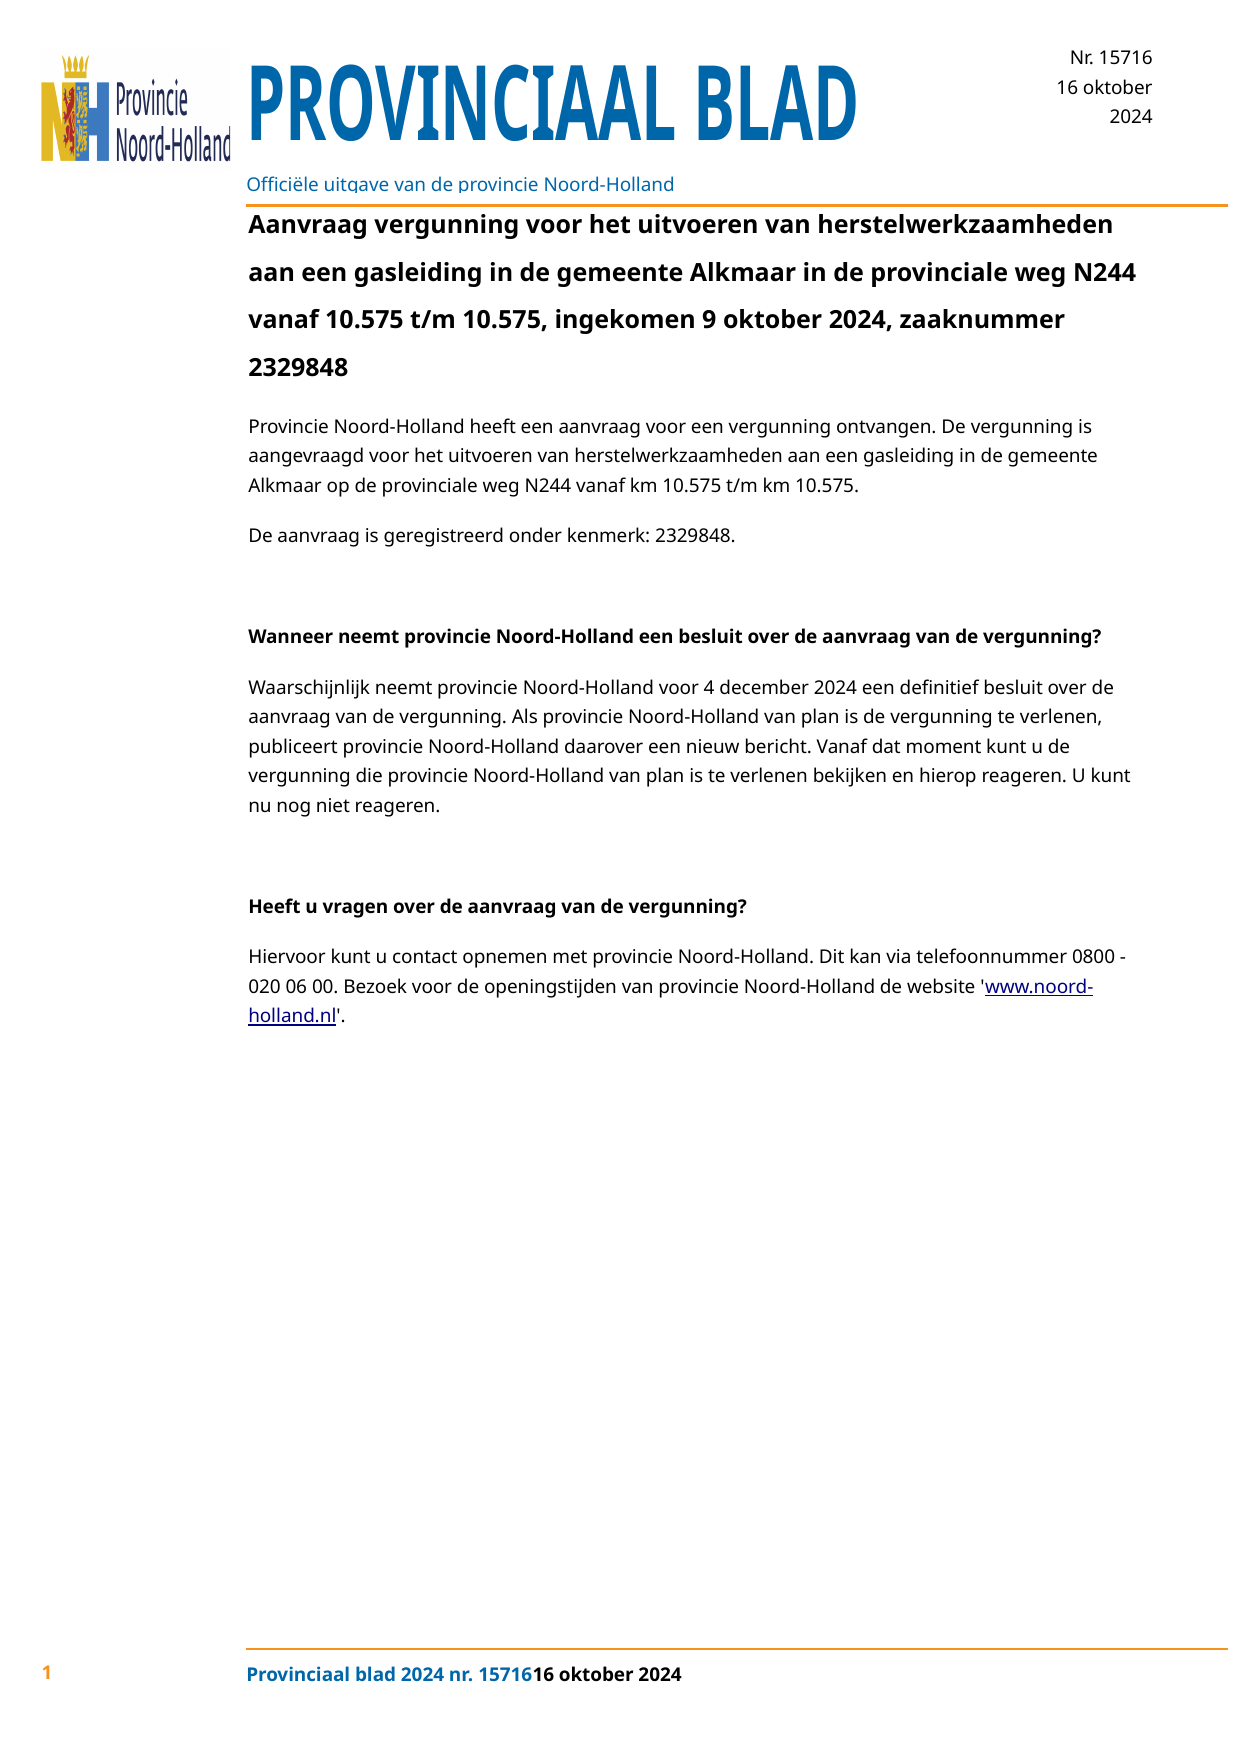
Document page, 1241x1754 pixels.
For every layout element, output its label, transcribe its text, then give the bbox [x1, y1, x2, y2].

text Provincie Noord-Holland heeft een aanvraag voor een vergunning ontvangen. De vergunning is aangevraagd voor het uitvoeren van herstelwerkzaamheden aan een gasleiding in de gemeente Alkmaar op de provinciale weg N244 vanaf km 10.575 t/m km 10.575. [248, 413, 1152, 498]
text Waarschijnlijk neemt provincie Noord-Holland voor 4 december 2024 een definitief besluit over de aanvraag van de vergunning. Als provincie Noord-Holland van plan is de vergunning te verlenen, publiceert provincie Noord-Holland daarover een nieuw bericht. Vanaf dat moment kunt u de vergunning die provincie Noord-Holland van plan is te verlenen bekijken en hierop reageren. U kunt nu nog niet reageren. [248, 674, 1152, 818]
text Wanneer neemt provincie Noord-Holland een besluit over de aanvraag van de vergunning? [248, 623, 1152, 649]
text Hiervoor kunt u contact opnemen met provincie Noord-Holland. Dit kan via telefoonnummer 0800 - 020 06 00. Bezoek voor de openingstijden van provincie Noord-Holland de website 'www.noord-holland.nl'. [248, 943, 1152, 1028]
text Heeft u vragen over de aanvraag van de vergunning? [248, 893, 1152, 919]
picture [41, 47, 231, 172]
text De aanvraag is geregistreerd onder kenmerk: 2329848. [248, 523, 1152, 548]
text Aanvraag vergunning voor het uitvoeren van herstelwerkzaamheden aan een gasleiding in de gemeente Alkmaar in de provinciale weg N244 vanaf 10.575 t/m 10.575, ingekomen 9 oktober 2024, zaaknummer 2329848 [248, 207, 1152, 384]
